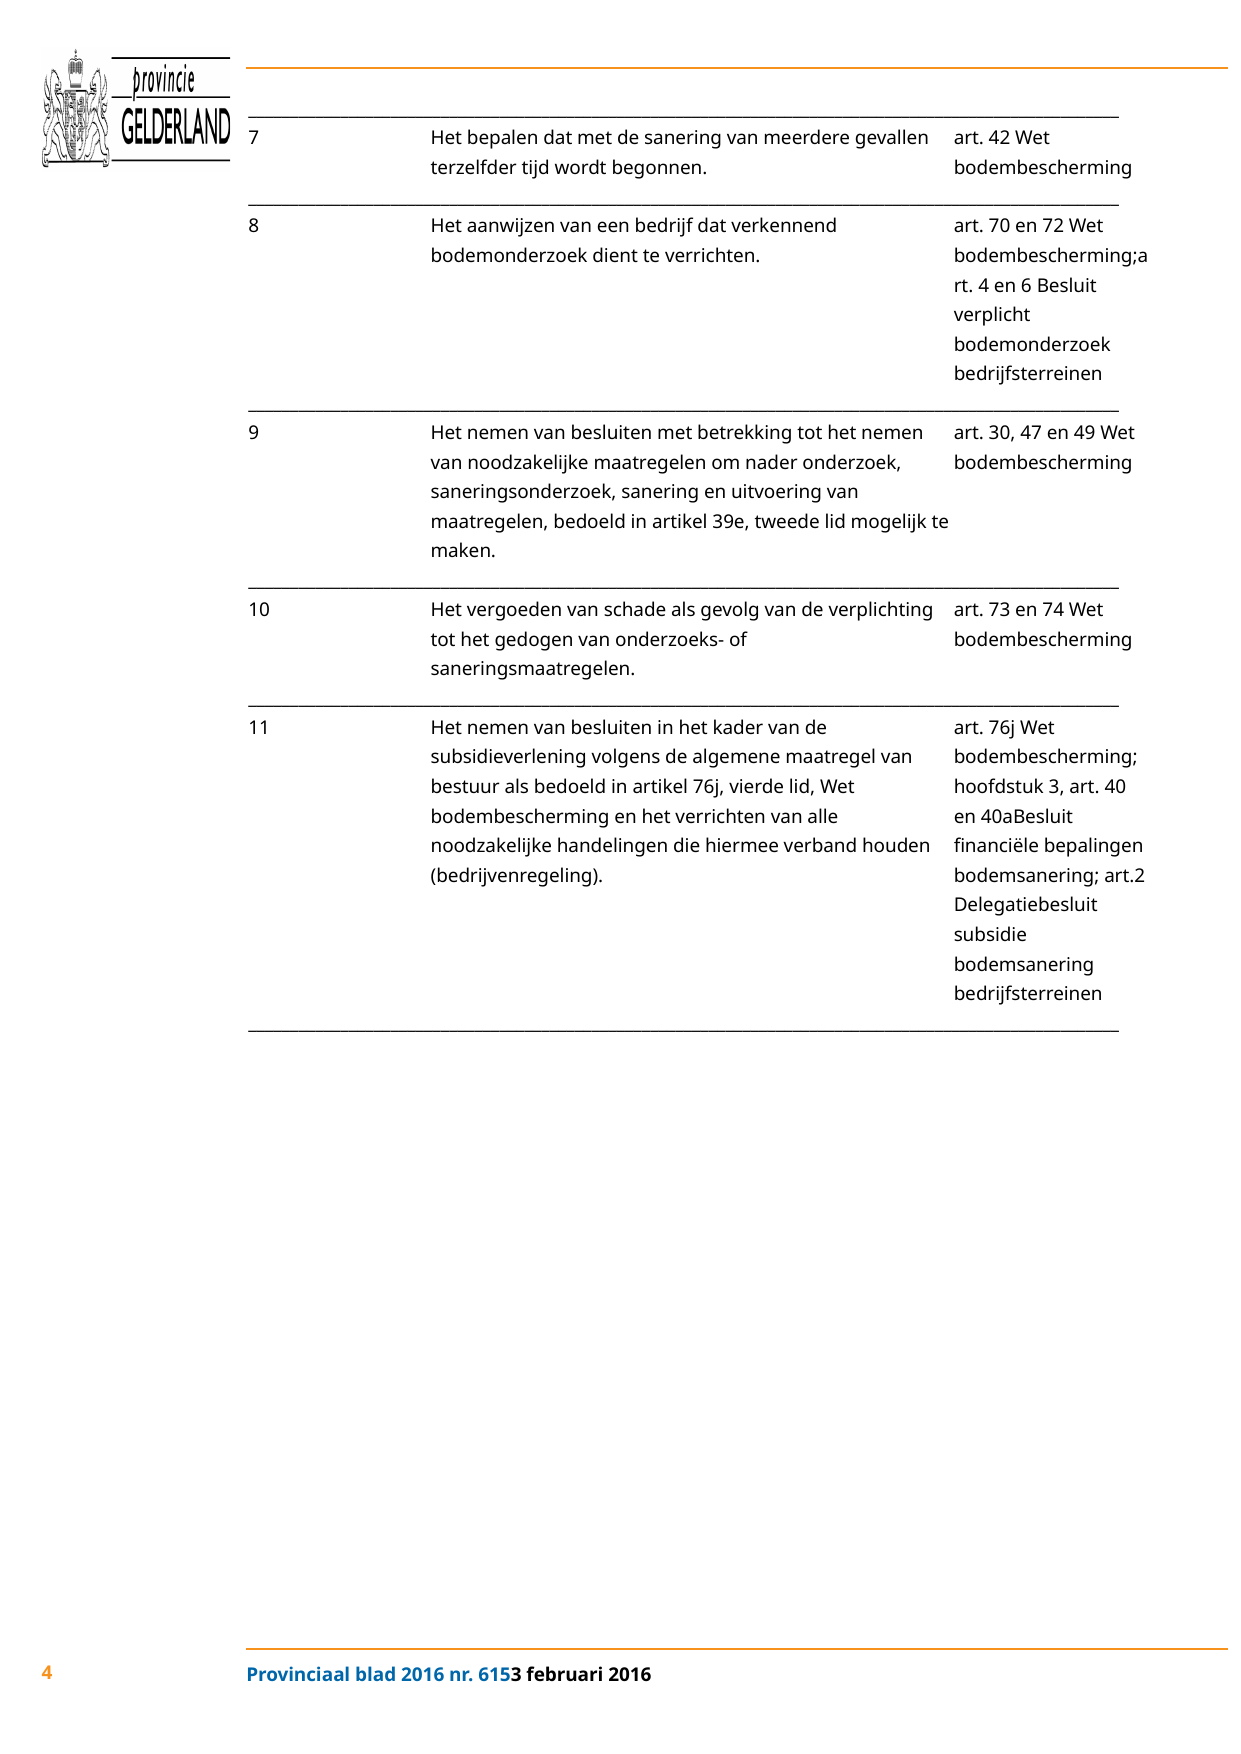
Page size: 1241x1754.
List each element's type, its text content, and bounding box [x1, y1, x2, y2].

table_header 11 [248, 714, 430, 1006]
text ________________________________________________________________________________________________________ [248, 1009, 1152, 1035]
table_header 8 [248, 213, 430, 386]
table_header art. 70 en 72 Wet bodembescherming;art. 4 en 6 Besluit verplicht bodemonderzoek bedrijfsterreinen [954, 213, 1152, 386]
table_header Het nemen van besluiten met betrekking tot het nemen van noodzakelijke maatregelen om nader onderzoek, saneringsonderzoek, sanering en uitvoering van maatregelen, bedoeld in artikel 39e, tweede lid mogelijk te maken. [430, 419, 953, 563]
table_header 10 [248, 596, 430, 681]
table_header Het nemen van besluiten in het kader van de subsidieverlening volgens de algemene maatregel van bestuur als bedoeld in artikel 76j, vierde lid, Wet bodembescherming en het verrichten van alle noodzakelijke handelingen die hiermee verband houden (bedrijvenregeling). [430, 714, 953, 1006]
text ________________________________________________________________________________________________________ [248, 567, 1152, 592]
text ________________________________________________________________________________________________________ [248, 684, 1152, 710]
text ________________________________________________________________________________________________________ [248, 95, 1152, 121]
table_header art. 42 Wet bodembescherming [954, 125, 1152, 180]
table_header Het vergoeden van schade als gevolg van de verplichting tot het gedogen van onderzoeks- of saneringsmaatregelen. [430, 596, 953, 681]
table_header art. 30, 47 en 49 Wet bodembescherming [954, 419, 1152, 563]
text ________________________________________________________________________________________________________ [248, 183, 1152, 209]
table_header Het aanwijzen van een bedrijf dat verkennend bodemonderzoek dient te verrichten. [430, 213, 953, 386]
table_header art. 73 en 74 Wet bodembescherming [954, 596, 1152, 681]
table_header art. 76j Wet bodembescherming; hoofdstuk 3, art. 40 en 40aBesluit financiële bepalingen bodemsanering; art.2 Delegatiebesluit subsidie bodemsanering bedrijfsterreinen [954, 714, 1152, 1006]
table_header 9 [248, 419, 430, 563]
table_header 7 [248, 125, 430, 180]
text ________________________________________________________________________________________________________ [248, 389, 1152, 415]
table_header Het bepalen dat met de sanering van meerdere gevallen terzelfder tijd wordt begonnen. [430, 125, 953, 180]
picture [41, 47, 231, 172]
